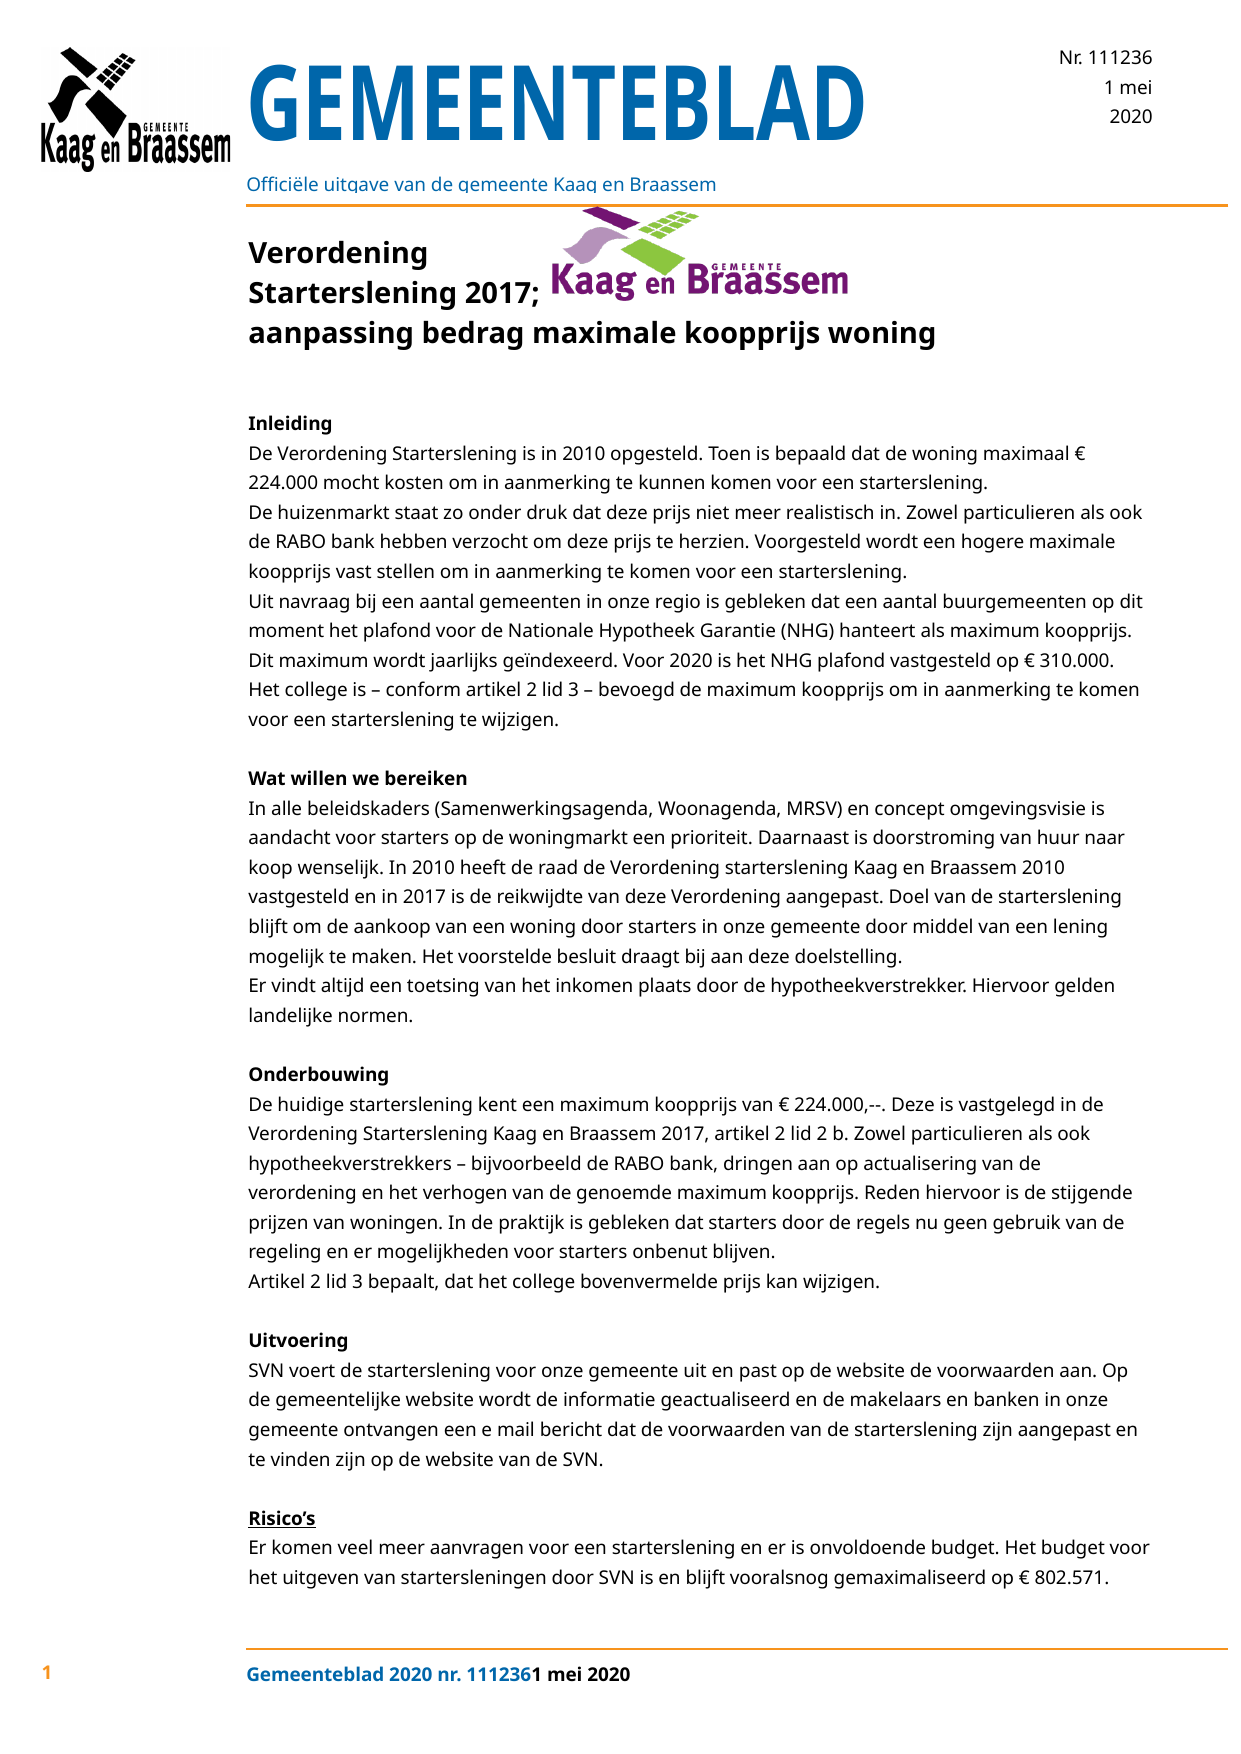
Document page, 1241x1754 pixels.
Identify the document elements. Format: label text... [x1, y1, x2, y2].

text Artikel 2 lid 3 bepaalt, dat het college bovenvermelde prijs kan wijzigen. [248, 1268, 1152, 1294]
text In alle beleidskaders (Samenwerkingsagenda, Woonagenda, MRSV) en concept omgevingsvisie is aandacht voor starters op de woningmarkt een prioriteit. Daarnaast is doorstroming van huur naar koop wenselijk. In 2010 heeft de raad de Verordening starterslening Kaag en Braassem 2010 vastgesteld en in 2017 is de reikwijdte van deze Verordening aangepast. Doel van de starterslening blijft om de aankoop van een woning door starters in onze gemeente door middel van een lening mogelijk te maken. Het voorstelde besluit draagt bij aan deze doelstelling. [248, 795, 1152, 968]
text Verordening Starterslening 2017; aanpassing bedrag maximale koopprijs woning [248, 232, 1152, 352]
text SVN voert de starterslening voor onze gemeente uit en past op de website de voorwaarden aan. Op de gemeentelijke website wordt de informatie geactualiseerd en de makelaars en banken in onze gemeente ontvangen een e mail bericht dat de voorwaarden van de starterslening zijn aangepast en te vinden zijn op de website van de SVN. [248, 1357, 1152, 1471]
picture [41, 47, 231, 172]
text Uitvoering [248, 1327, 1152, 1353]
text Risico’s [248, 1505, 1152, 1531]
text Het college is – conform artikel 2 lid 3 – bevoegd de maximum koopprijs om in aanmerking te komen voor een starterslening te wijzigen. [248, 677, 1152, 732]
text Onderbouwing [248, 1061, 1152, 1087]
text Inleiding [248, 410, 1152, 436]
text Wat willen we bereiken [248, 765, 1152, 791]
picture [552, 206, 848, 301]
text Uit navraag bij een aantal gemeenten in onze regio is gebleken dat een aantal buurgemeenten op dit moment het plafond voor de Nationale Hypotheek Garantie (NHG) hanteert als maximum koopprijs. Dit maximum wordt jaarlijks geïndexeerd. Voor 2020 is het NHG plafond vastgesteld op € 310.000. [248, 588, 1152, 673]
text De huidige starterslening kent een maximum koopprijs van € 224.000,--. Deze is vastgelegd in de Verordening Starterslening Kaag en Braassem 2017, artikel 2 lid 2 b. Zowel particulieren als ook hypotheekverstrekkers – bijvoorbeeld de RABO bank, dringen aan op actualisering van de verordening en het verhogen van de genoemde maximum koopprijs. Reden hiervoor is de stijgende prijzen van woningen. In de praktijk is gebleken dat starters door de regels nu geen gebruik van de regeling en er mogelijkheden voor starters onbenut blijven. [248, 1091, 1152, 1264]
text De huizenmarkt staat zo onder druk dat deze prijs niet meer realistisch in. Zowel particulieren als ook de RABO bank hebben verzocht om deze prijs te herzien. Voorgesteld wordt een hogere maximale koopprijs vast stellen om in aanmerking te komen voor een starterslening. [248, 499, 1152, 584]
text De Verordening Starterslening is in 2010 opgesteld. Toen is bepaald dat de woning maximaal € 224.000 mocht kosten om in aanmerking te kunnen komen voor een starterslening. [248, 440, 1152, 495]
text Er komen veel meer aanvragen voor een starterslening en er is onvoldoende budget. Het budget voor het uitgeven van startersleningen door SVN is en blijft vooralsnog gemaximaliseerd op € 802.571. [248, 1534, 1152, 1590]
text Er vindt altijd een toetsing van het inkomen plaats door de hypotheekverstrekker. Hiervoor gelden landelijke normen. [248, 972, 1152, 1028]
